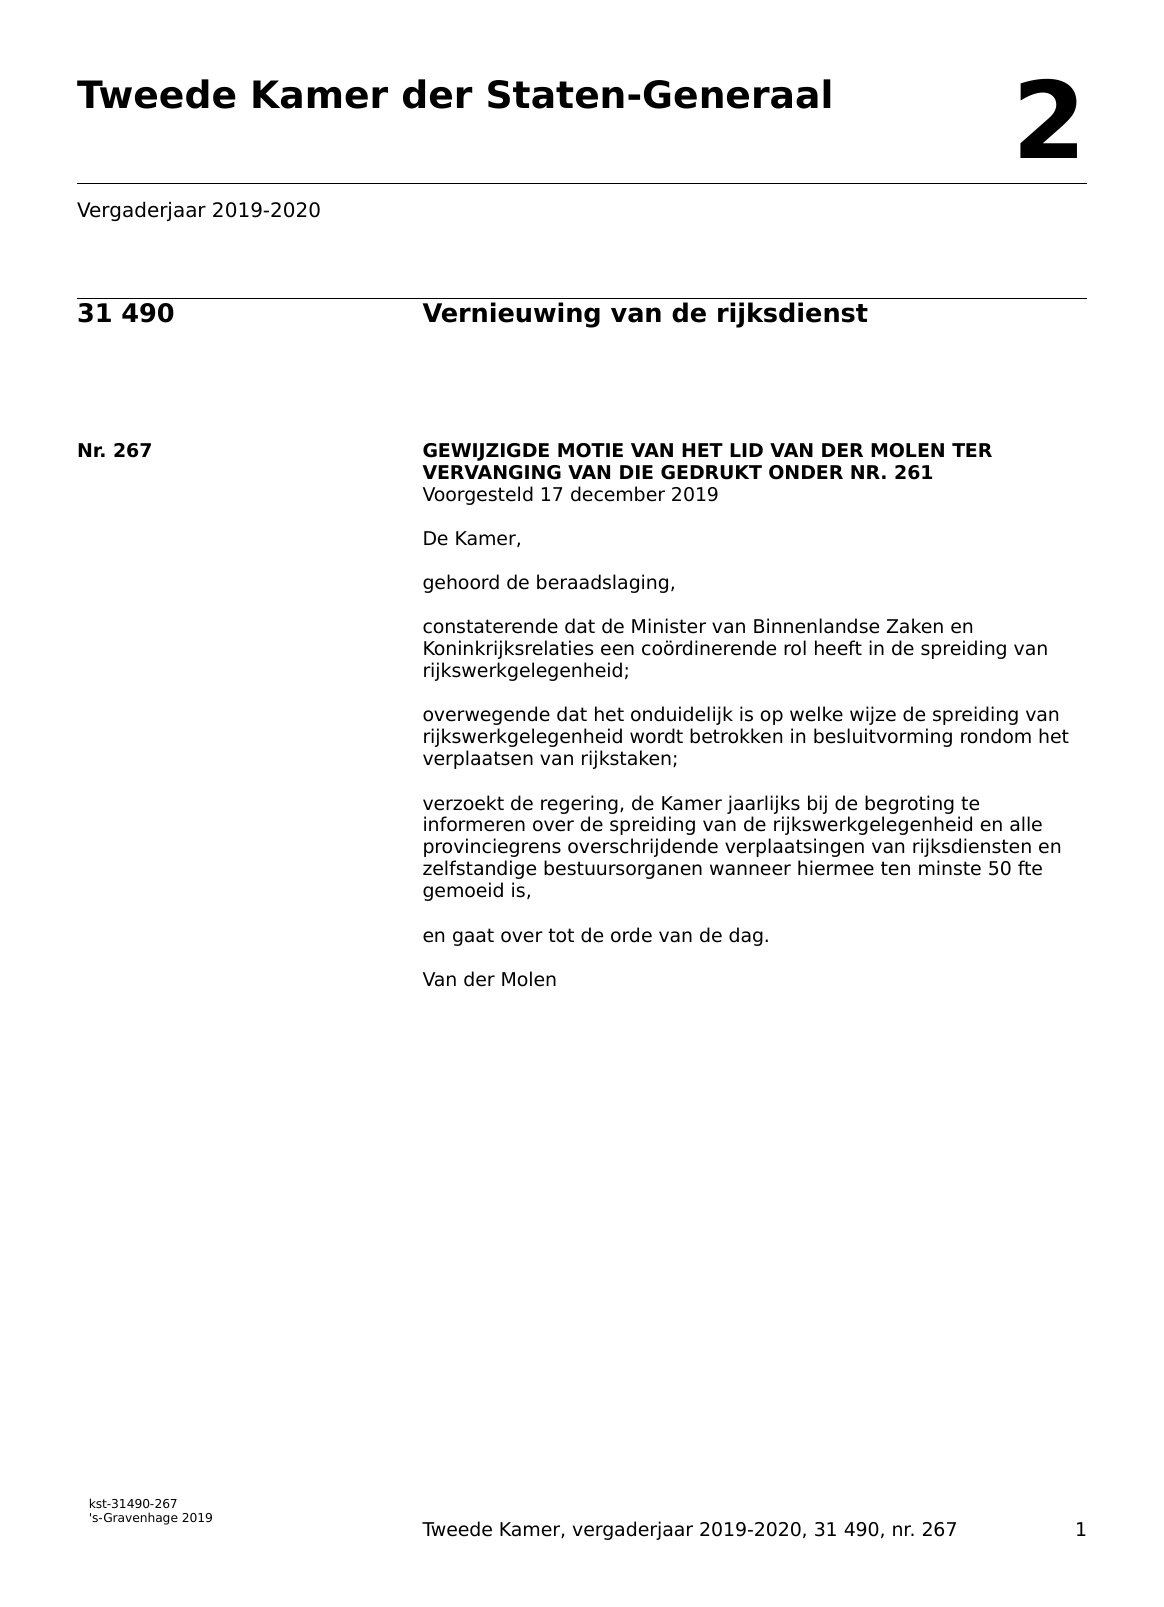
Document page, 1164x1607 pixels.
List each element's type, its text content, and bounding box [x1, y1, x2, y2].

text constaterende dat de Minister van Binnenlandse Zaken en Koninkrijksrelaties een coördinerende rol heeft in de spreiding van rijkswerkgelegenheid; [422, 616, 1087, 682]
subtitle 31 490 Vernieuwing van de rijksdienst [77, 299, 1087, 329]
text verzoekt de regering, de Kamer jaarlijks bij de begroting te informeren over de spreiding van de rijkswerkgelegenheid en alle provinciegrens overschrijdende verplaatsingen van rijksdiensten en zelfstandige bestuursorganen wanneer hiermee ten minste 50 fte gemoeid is, [422, 792, 1087, 902]
table_header 2 [886, 59, 1087, 183]
text 's-Gravenhage 2019 [88, 1511, 323, 1525]
text overwegende dat het onduidelijk is op welke wijze de spreiding van rijkswerkgelegenheid wordt betrokken in besluitvorming rondom het verplaatsen van rijkstaken; [422, 704, 1087, 770]
table_cell Vergaderjaar 2019-2020 [77, 184, 1087, 298]
text kst-31490-267 [88, 1497, 323, 1511]
subtitle Nr. 267 GEWIJZIGDE MOTIE VAN HET LID VAN DER MOLEN TER VERVANGING VAN DIE GEDRUKT ONDER NR. 261 [77, 440, 1087, 484]
text Van der Molen [422, 969, 1087, 991]
text en gaat over tot de orde van de dag. [422, 924, 1087, 946]
text De Kamer, [422, 528, 1087, 550]
table_header Tweede Kamer der Staten-Generaal [77, 59, 886, 183]
text Voorgesteld 17 december 2019 [422, 484, 1087, 506]
text gehoord de beraadslaging, [422, 572, 1087, 594]
